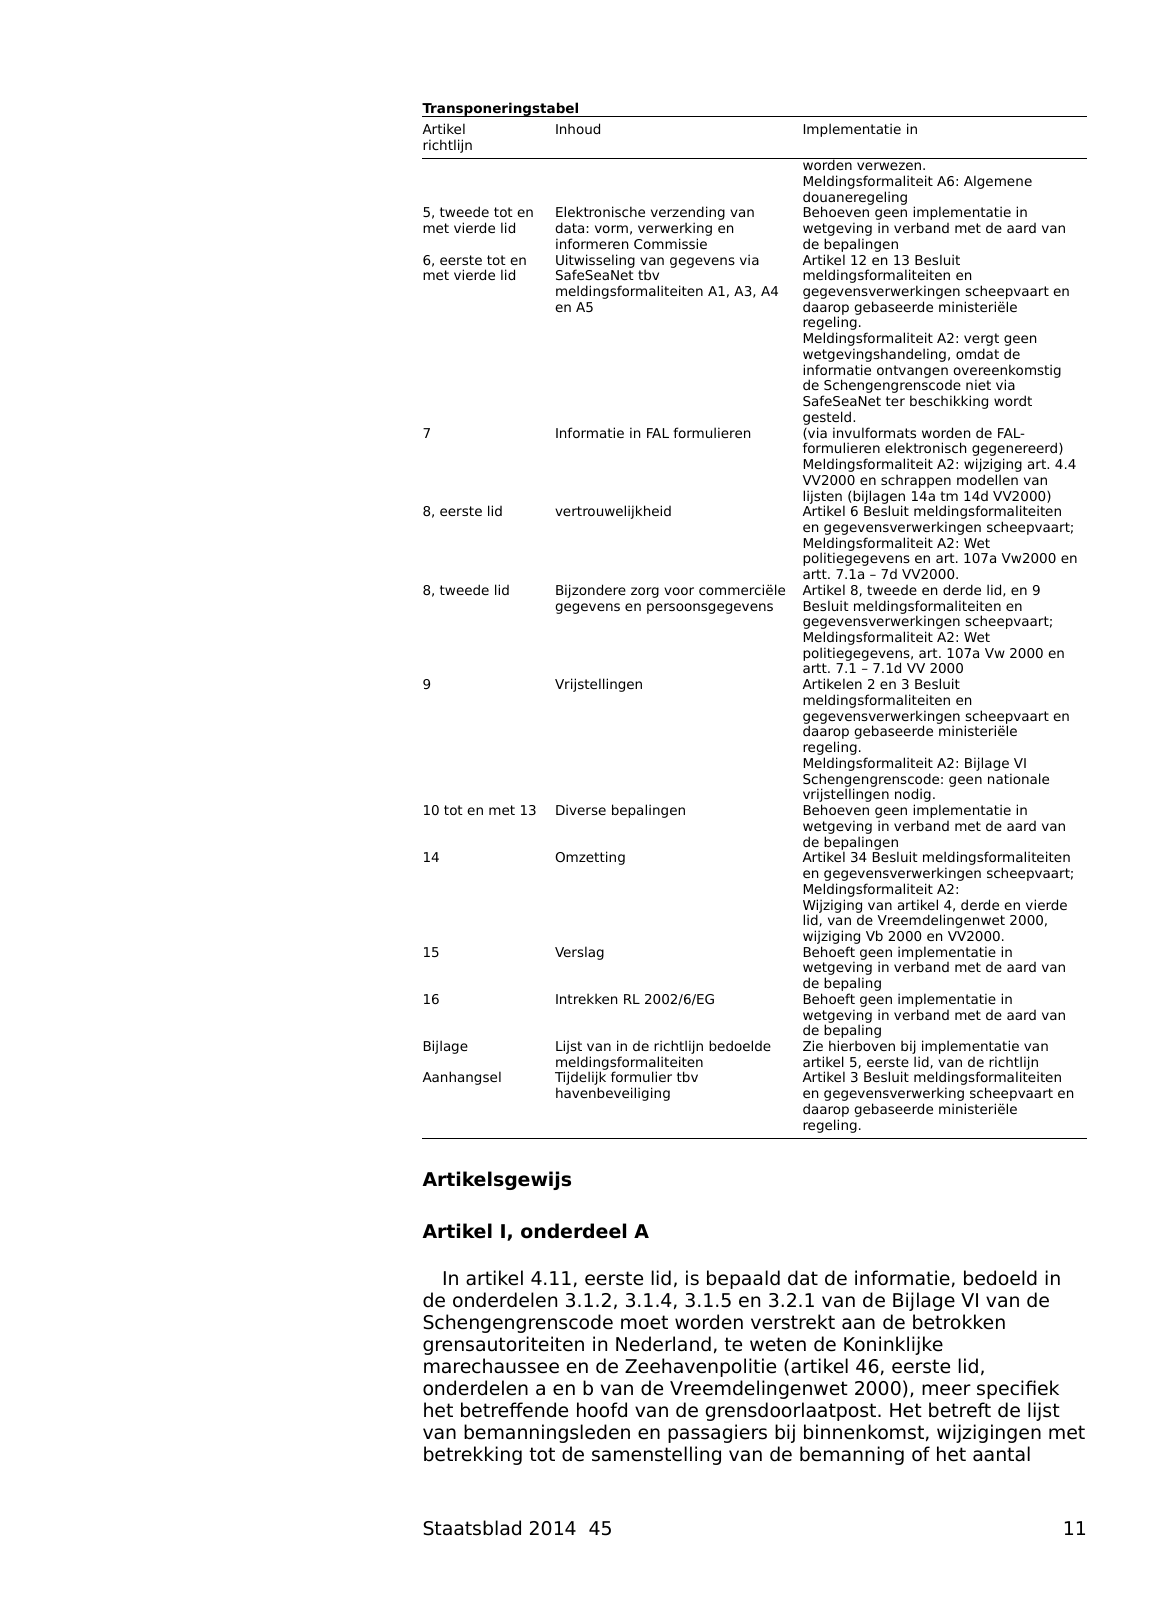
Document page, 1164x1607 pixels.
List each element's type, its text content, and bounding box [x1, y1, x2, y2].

table_cell 8, tweede lid [422, 583, 549, 677]
table_cell 9 [422, 677, 549, 803]
table_cell Artikel 6 Besluit meldingsformaliteiten en gegevensverwerkingen scheepvaart; Meldingsformaliteit A2: Wet politiegegevens en art. 107a Vw2000 en artt. 7.1a – 7d VV2000. [796, 504, 1087, 583]
table_cell Artikel 12 en 13 Besluit meldingsformaliteiten en gegevensverwerkingen scheepvaart en daarop gebaseerde ministeriële regeling. Meldingsformaliteit A2: vergt geen wetgevingshandeling, omdat de informatie ontvangen overeenkomstig de Schengengrenscode niet via SafeSeaNet ter beschikking wordt gesteld. [796, 253, 1087, 425]
table_cell Lijst van in de richtlijn bedoelde meldingsformaliteiten [549, 1039, 796, 1070]
table_cell Aanhangsel [422, 1070, 549, 1138]
table_cell 5, tweede tot en met vierde lid [422, 205, 549, 252]
table_cell Artikel 8, tweede en derde lid, en 9 Besluit meldingsformaliteiten en gegevensverwerkingen scheepvaart; Meldingsformaliteit A2: Wet politiegegevens, art. 107a Vw 2000 en artt. 7.1 – 7.1d VV 2000 [796, 583, 1087, 677]
table_cell Implementatie in [796, 117, 1087, 158]
table_header Transponeringstabel [422, 100, 1087, 116]
table_cell Tijdelijk formulier tbv havenbeveiliging [549, 1070, 796, 1138]
table_cell Informatie in FAL formulieren [549, 425, 796, 504]
table_cell 16 [422, 992, 549, 1039]
table_cell Artikelen 2 en 3 Besluit meldingsformaliteiten en gegevensverwerkingen scheepvaart en daarop gebaseerde ministeriële regeling. Meldingsformaliteit A2: Bijlage VI Schengengrenscode: geen nationale vrijstellingen nodig. [796, 677, 1087, 803]
table_cell worden verwezen. Meldingsformaliteit A6: Algemene douaneregeling [796, 159, 1087, 205]
table_cell [549, 159, 796, 205]
table_cell Omzetting [549, 850, 796, 944]
table_cell Vrijstellingen [549, 677, 796, 803]
table_cell Intrekken RL 2002/6/EG [549, 992, 796, 1039]
table_cell [422, 159, 549, 205]
table_cell Zie hierboven bij implementatie van artikel 5, eerste lid, van de richtlijn [796, 1039, 1087, 1070]
table_cell Behoeven geen implementatie in wetgeving in verband met de aard van de bepalingen [796, 205, 1087, 252]
subtitle Artikel I, onderdeel A [422, 1221, 1087, 1243]
table_cell 8, eerste lid [422, 504, 549, 583]
table_cell Bijlage [422, 1039, 549, 1070]
table_cell Behoeven geen implementatie in wetgeving in verband met de aard van de bepalingen [796, 803, 1087, 850]
table_cell Artikel 34 Besluit meldingsformaliteiten en gegevensverwerkingen scheepvaart; Meldingsformaliteit A2: Wijziging van artikel 4, derde en vierde lid, van de Vreemdelingenwet 2000, wijziging Vb 2000 en VV2000. [796, 850, 1087, 944]
table_cell Bijzondere zorg voor commerciële gegevens en persoonsgegevens [549, 583, 796, 677]
subtitle Artikelsgewijs [422, 1169, 1087, 1191]
table_cell Elektronische verzending van data: vorm, verwerking en informeren Commissie [549, 205, 796, 252]
table_cell 14 [422, 850, 549, 944]
table_cell (via invulformats worden de FAL-formulieren elektronisch gegenereerd) Meldingsformaliteit A2: wijziging art. 4.4 VV2000 en schrappen modellen van lijsten (bijlagen 14a tm 14d VV2000) [796, 425, 1087, 504]
table_cell 7 [422, 425, 549, 504]
table_cell Artikel richtlijn [422, 117, 549, 158]
table_cell vertrouwelijkheid [549, 504, 796, 583]
table_cell 10 tot en met 13 [422, 803, 549, 850]
table_cell Behoeft geen implementatie in wetgeving in verband met de aard van de bepaling [796, 992, 1087, 1039]
table_cell Uitwisseling van gegevens via SafeSeaNet tbv meldingsformaliteiten A1, A3, A4 en A5 [549, 253, 796, 425]
table_cell 6, eerste tot en met vierde lid [422, 253, 549, 425]
table_cell Behoeft geen implementatie in wetgeving in verband met de aard van de bepaling [796, 945, 1087, 992]
text In artikel 4.11, eerste lid, is bepaald dat de informatie, bedoeld in de onderdelen 3.1.2, 3.1.4, 3.1.5 en 3.2.1 van de Bijlage VI van de Schengengrenscode moet worden verstrekt aan de betrokken grensautoriteiten in Nederland, te weten de Koninklijke marechaussee en de Zeehavenpolitie (artikel 46, eerste lid, onderdelen a en b van de Vreemdelingenwet 2000), meer specifiek het betreffende hoofd van de grensdoorlaatpost. Het betreft de lijst van bemanningsleden en passagiers bij binnenkomst, wijzigingen met betrekking tot de samenstelling van de bemanning of het aantal [422, 1268, 1087, 1466]
table_cell 15 [422, 945, 549, 992]
table_cell Diverse bepalingen [549, 803, 796, 850]
table_cell Artikel 3 Besluit meldingsformaliteiten en gegevensverwerking scheepvaart en daarop gebaseerde ministeriële regeling. [796, 1070, 1087, 1138]
table_cell Verslag [549, 945, 796, 992]
table_cell Inhoud [549, 117, 796, 158]
